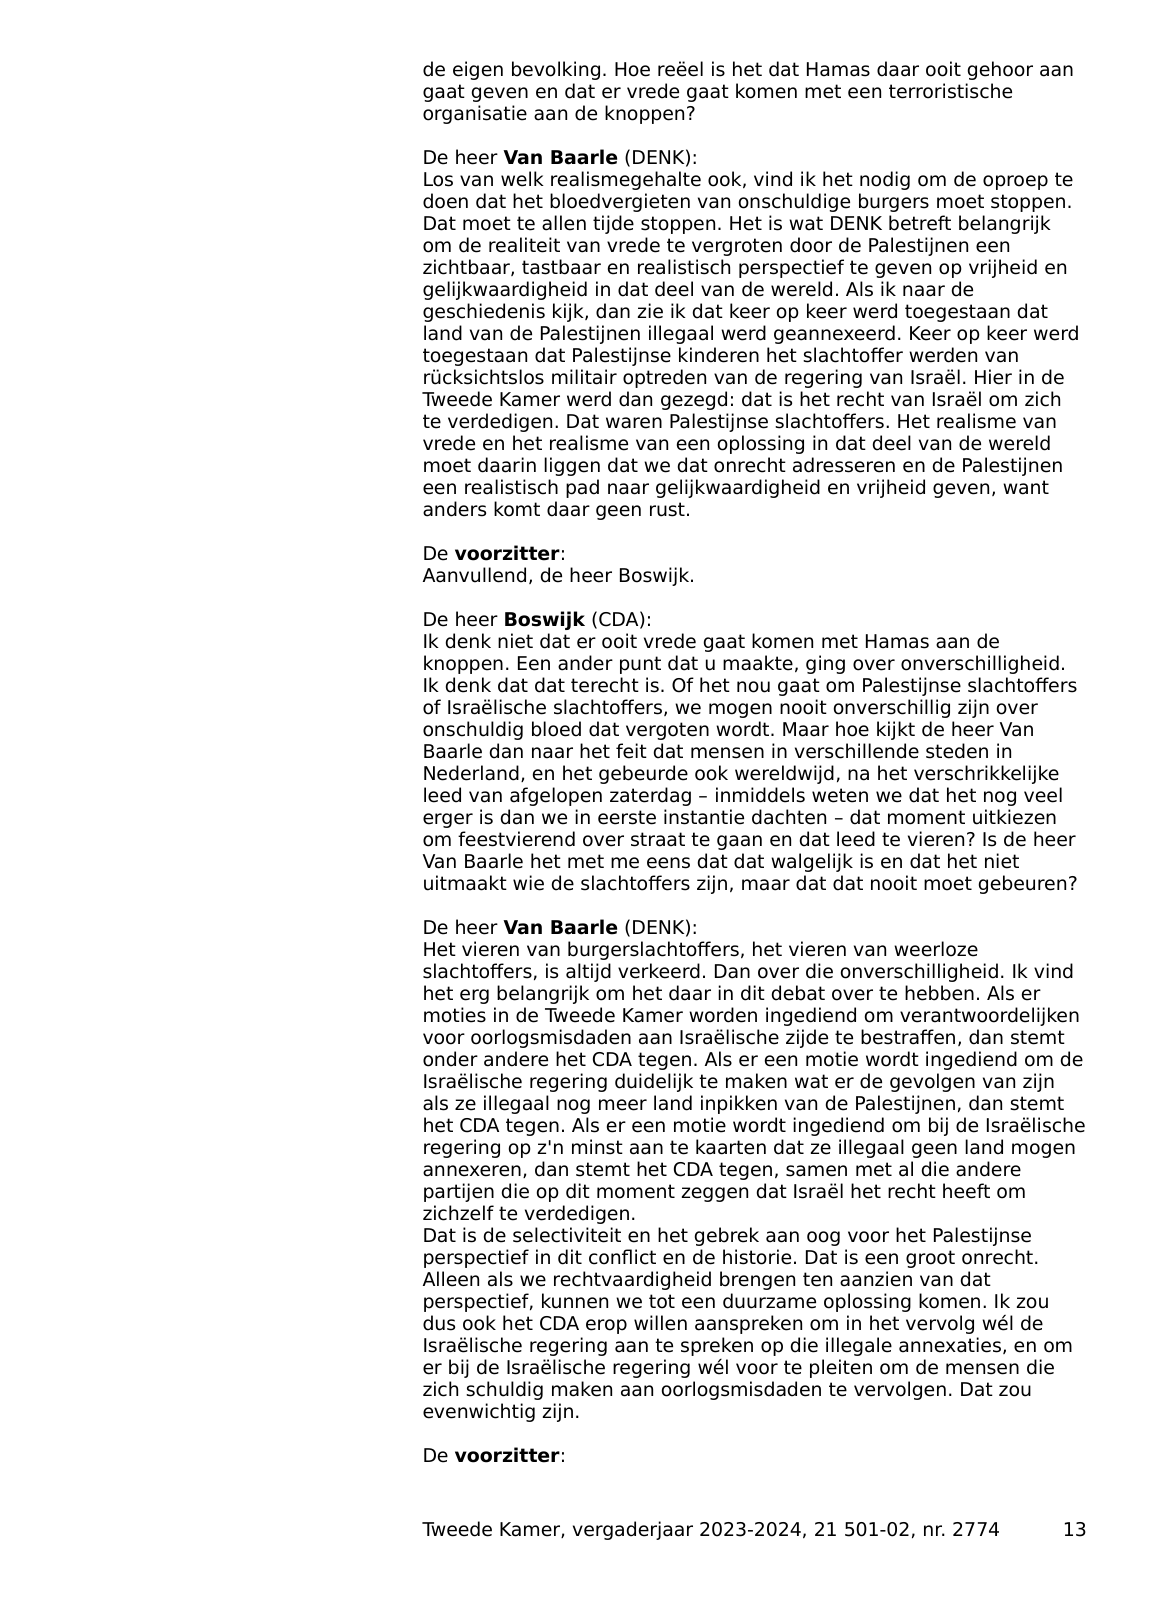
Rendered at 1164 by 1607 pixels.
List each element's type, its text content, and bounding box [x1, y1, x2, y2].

text De heer Boswijk (CDA): [422, 609, 1087, 631]
text Aanvullend, de heer Boswijk. [422, 565, 1087, 587]
text De heer Van Baarle (DENK): [422, 147, 1087, 169]
text Ik denk niet dat er ooit vrede gaat komen met Hamas aan de knoppen. Een ander punt dat u maakte, ging over onverschilligheid. Ik denk dat dat terecht is. Of het nou gaat om Palestijnse slachtoffers of Israëlische slachtoffers, we mogen nooit onverschillig zijn over onschuldig bloed dat vergoten wordt. Maar hoe kijkt de heer Van Baarle dan naar het feit dat mensen in verschillende steden in Nederland, en het gebeurde ook wereldwijd, na het verschrikkelijke leed van afgelopen zaterdag – inmiddels weten we dat het nog veel erger is dan we in eerste instantie dachten – dat moment uitkiezen om feestvierend over straat te gaan en dat leed te vieren? Is de heer Van Baarle het met me eens dat dat walgelijk is en dat het niet uitmaakt wie de slachtoffers zijn, maar dat dat nooit moet gebeuren? [422, 631, 1087, 895]
text De heer Van Baarle (DENK): [422, 917, 1087, 939]
text De voorzitter: [422, 1445, 1087, 1467]
text Het vieren van burgerslachtoffers, het vieren van weerloze slachtoffers, is altijd verkeerd. Dan over die onverschilligheid. Ik vind het erg belangrijk om het daar in dit debat over te hebben. Als er moties in de Tweede Kamer worden ingediend om verantwoordelijken voor oorlogsmisdaden aan Israëlische zijde te bestraffen, dan stemt onder andere het CDA tegen. Als er een motie wordt ingediend om de Israëlische regering duidelijk te maken wat er de gevolgen van zijn als ze illegaal nog meer land inpikken van de Palestijnen, dan stemt het CDA tegen. Als er een motie wordt ingediend om bij de Israëlische regering op z'n minst aan te kaarten dat ze illegaal geen land mogen annexeren, dan stemt het CDA tegen, samen met al die andere partijen die op dit moment zeggen dat Israël het recht heeft om zichzelf te verdedigen. [422, 939, 1087, 1225]
text De voorzitter: [422, 543, 1087, 565]
text Los van welk realismegehalte ook, vind ik het nodig om de oproep te doen dat het bloedvergieten van onschuldige burgers moet stoppen. Dat moet te allen tijde stoppen. Het is wat DENK betreft belangrijk om de realiteit van vrede te vergroten door de Palestijnen een zichtbaar, tastbaar en realistisch perspectief te geven op vrijheid en gelijkwaardigheid in dat deel van de wereld. Als ik naar de geschiedenis kijk, dan zie ik dat keer op keer werd toegestaan dat land van de Palestijnen illegaal werd geannexeerd. Keer op keer werd toegestaan dat Palestijnse kinderen het slachtoffer werden van rücksichtslos militair optreden van de regering van Israël. Hier in de Tweede Kamer werd dan gezegd: dat is het recht van Israël om zich te verdedigen. Dat waren Palestijnse slachtoffers. Het realisme van vrede en het realisme van een oplossing in dat deel van de wereld moet daarin liggen dat we dat onrecht adresseren en de Palestijnen een realistisch pad naar gelijkwaardigheid en vrijheid geven, want anders komt daar geen rust. [422, 169, 1087, 521]
text de eigen bevolking. Hoe reëel is het dat Hamas daar ooit gehoor aan gaat geven en dat er vrede gaat komen met een terroristische organisatie aan de knoppen? [422, 59, 1087, 125]
text Dat is de selectiviteit en het gebrek aan oog voor het Palestijnse perspectief in dit conflict en de historie. Dat is een groot onrecht. Alleen als we rechtvaardigheid brengen ten aanzien van dat perspectief, kunnen we tot een duurzame oplossing komen. Ik zou dus ook het CDA erop willen aanspreken om in het vervolg wél de Israëlische regering aan te spreken op die illegale annexaties, en om er bij de Israëlische regering wél voor te pleiten om de mensen die zich schuldig maken aan oorlogsmisdaden te vervolgen. Dat zou evenwichtig zijn. [422, 1225, 1087, 1423]
